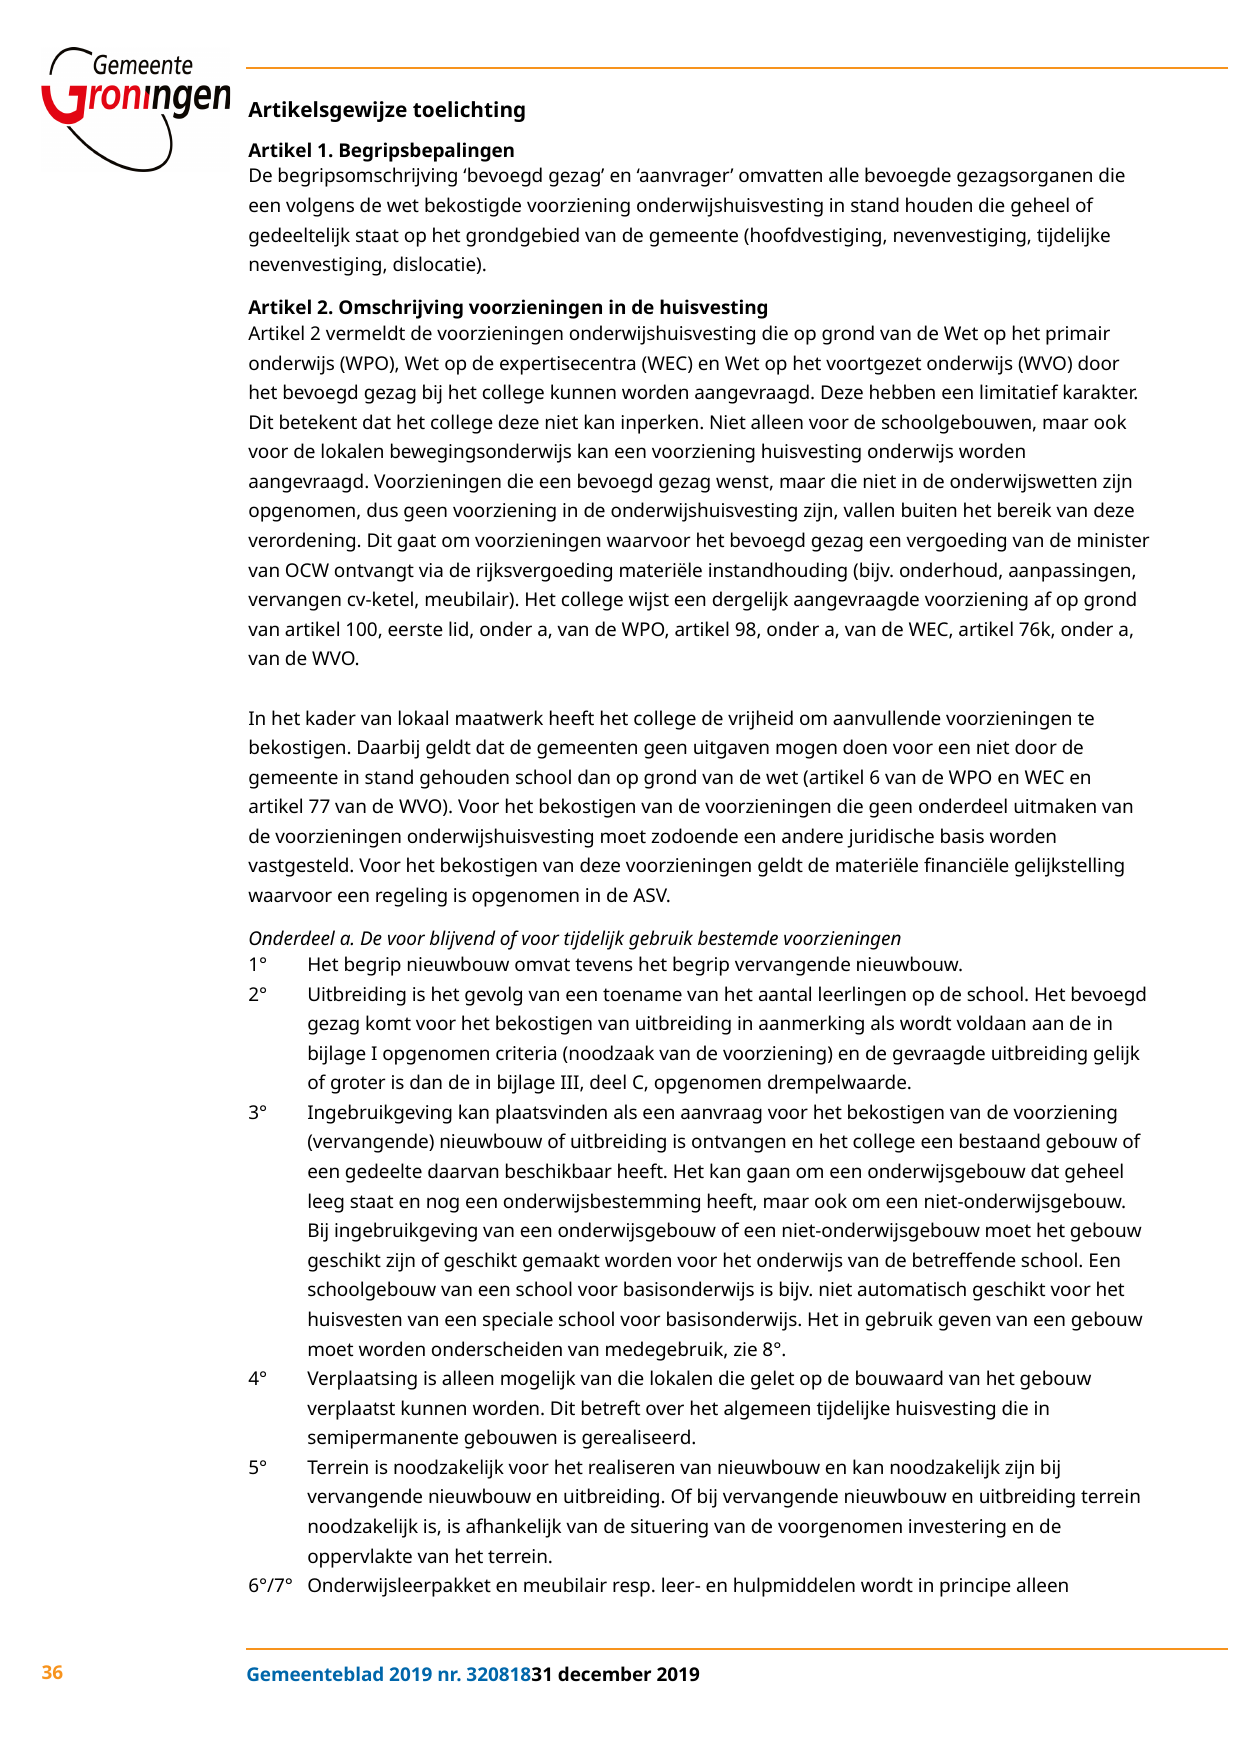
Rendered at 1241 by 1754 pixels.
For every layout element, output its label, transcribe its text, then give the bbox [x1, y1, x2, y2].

list Terrein is noodzakelijk voor het realiseren van nieuwbouw en kan noodzakelijk zijn bij vervangende nieuwbouw en uitbreiding. Of bij vervangende nieuwbouw en uitbreiding terrein noodzakelijk is, is afhankelijk van de situering van de voorgenomen investering en de oppervlakte van het terrein. [248, 1454, 1152, 1568]
text Artikel 2 vermeldt de voorzieningen onderwijshuisvesting die op grond van de Wet op het primair onderwijs (WPO), Wet op de expertisecentra (WEC) en Wet op het voortgezet onderwijs (WVO) door het bevoegd gezag bij het college kunnen worden aangevraagd. Deze hebben een limitatief karakter. Dit betekent dat het college deze niet kan inperken. Niet alleen voor de schoolgebouwen, maar ook voor de lokalen bewegingsonderwijs kan een voorziening huisvesting onderwijs worden aangevraagd. Voorzieningen die een bevoegd gezag wenst, maar die niet in de onderwijswetten zijn opgenomen, dus geen voorziening in de onderwijshuisvesting zijn, vallen buiten het bereik van deze verordening. Dit gaat om voorzieningen waarvoor het bevoegd gezag een vergoeding van de minister van OCW ontvangt via de rijksvergoeding materiële instandhouding (bijv. onderhoud, aanpassingen, vervangen cv-ketel, meubilair). Het college wijst een dergelijk aangevraagde voorziening af op grond van artikel 100, eerste lid, onder a, van de WPO, artikel 98, onder a, van de WEC, artikel 76k, onder a, van de WVO. [248, 320, 1152, 671]
text In het kader van lokaal maatwerk heeft het college de vrijheid om aanvullende voorzieningen te bekostigen. Daarbij geldt dat de gemeenten geen uitgaven mogen doen voor een niet door de gemeente in stand gehouden school dan op grond van de wet (artikel 6 van de WPO en WEC en artikel 77 van de WVO). Voor het bekostigen van de voorzieningen die geen onderdeel uitmaken van de voorzieningen onderwijshuisvesting moet zodoende een andere juridische basis worden vastgesteld. Voor het bekostigen van deze voorzieningen geldt de materiële financiële gelijkstelling waarvoor een regeling is opgenomen in de ASV. [248, 705, 1152, 908]
list Ingebruikgeving kan plaatsvinden als een aanvraag voor het bekostigen van de voorziening (vervangende) nieuwbouw of uitbreiding is ontvangen en het college een bestaand gebouw of een gedeelte daarvan beschikbaar heeft. Het kan gaan om een onderwijsgebouw dat geheel leeg staat en nog een onderwijsbestemming heeft, maar ook om een niet-onderwijsgebouw. Bij ingebruikgeving van een onderwijsgebouw of een niet-onderwijsgebouw moet het gebouw geschikt zijn of geschikt gemaakt worden voor het onderwijs van de betreffende school. Een schoolgebouw van een school voor basisonderwijs is bijv. niet automatisch geschikt voor het huisvesten van een speciale school voor basisonderwijs. Het in gebruik geven van een gebouw moet worden onderscheiden van medegebruik, zie 8°. [248, 1099, 1152, 1361]
picture [41, 47, 231, 172]
text Artikelsgewijze toelichting [248, 95, 1152, 123]
text De begripsomschrijving ‘bevoegd gezag’ en ‘aanvrager’ omvatten alle bevoegde gezagsorganen die een volgens de wet bekostigde voorziening onderwijshuisvesting in stand houden die geheel of gedeeltelijk staat op het grondgebied van de gemeente (hoofdvestiging, nevenvestiging, tijdelijke nevenvestiging, dislocatie). [248, 163, 1152, 277]
text Artikel 1. Begripsbepalingen [248, 137, 1152, 163]
list Uitbreiding is het gevolg van een toename van het aantal leerlingen op de school. Het bevoegd gezag komt voor het bekostigen van uitbreiding in aanmerking als wordt voldaan aan de in bijlage I opgenomen criteria (noodzaak van de voorziening) en de gevraagde uitbreiding gelijk of groter is dan de in bijlage III, deel C, opgenomen drempelwaarde. [248, 981, 1152, 1095]
text Onderdeel a. De voor blijvend of voor tijdelijk gebruik bestemde voorzieningen [248, 925, 1152, 951]
text Artikel 2. Omschrijving voorzieningen in de huisvesting [248, 294, 1152, 320]
list Het begrip nieuwbouw omvat tevens het begrip vervangende nieuwbouw. [248, 951, 1152, 977]
list Onderwijsleerpakket en meubilair resp. leer- en hulpmiddelen wordt in principe alleen [248, 1572, 1152, 1598]
list Verplaatsing is alleen mogelijk van die lokalen die gelet op de bouwaard van het gebouw verplaatst kunnen worden. Dit betreft over het algemeen tijdelijke huisvesting die in semipermanente gebouwen is gerealiseerd. [248, 1365, 1152, 1450]
